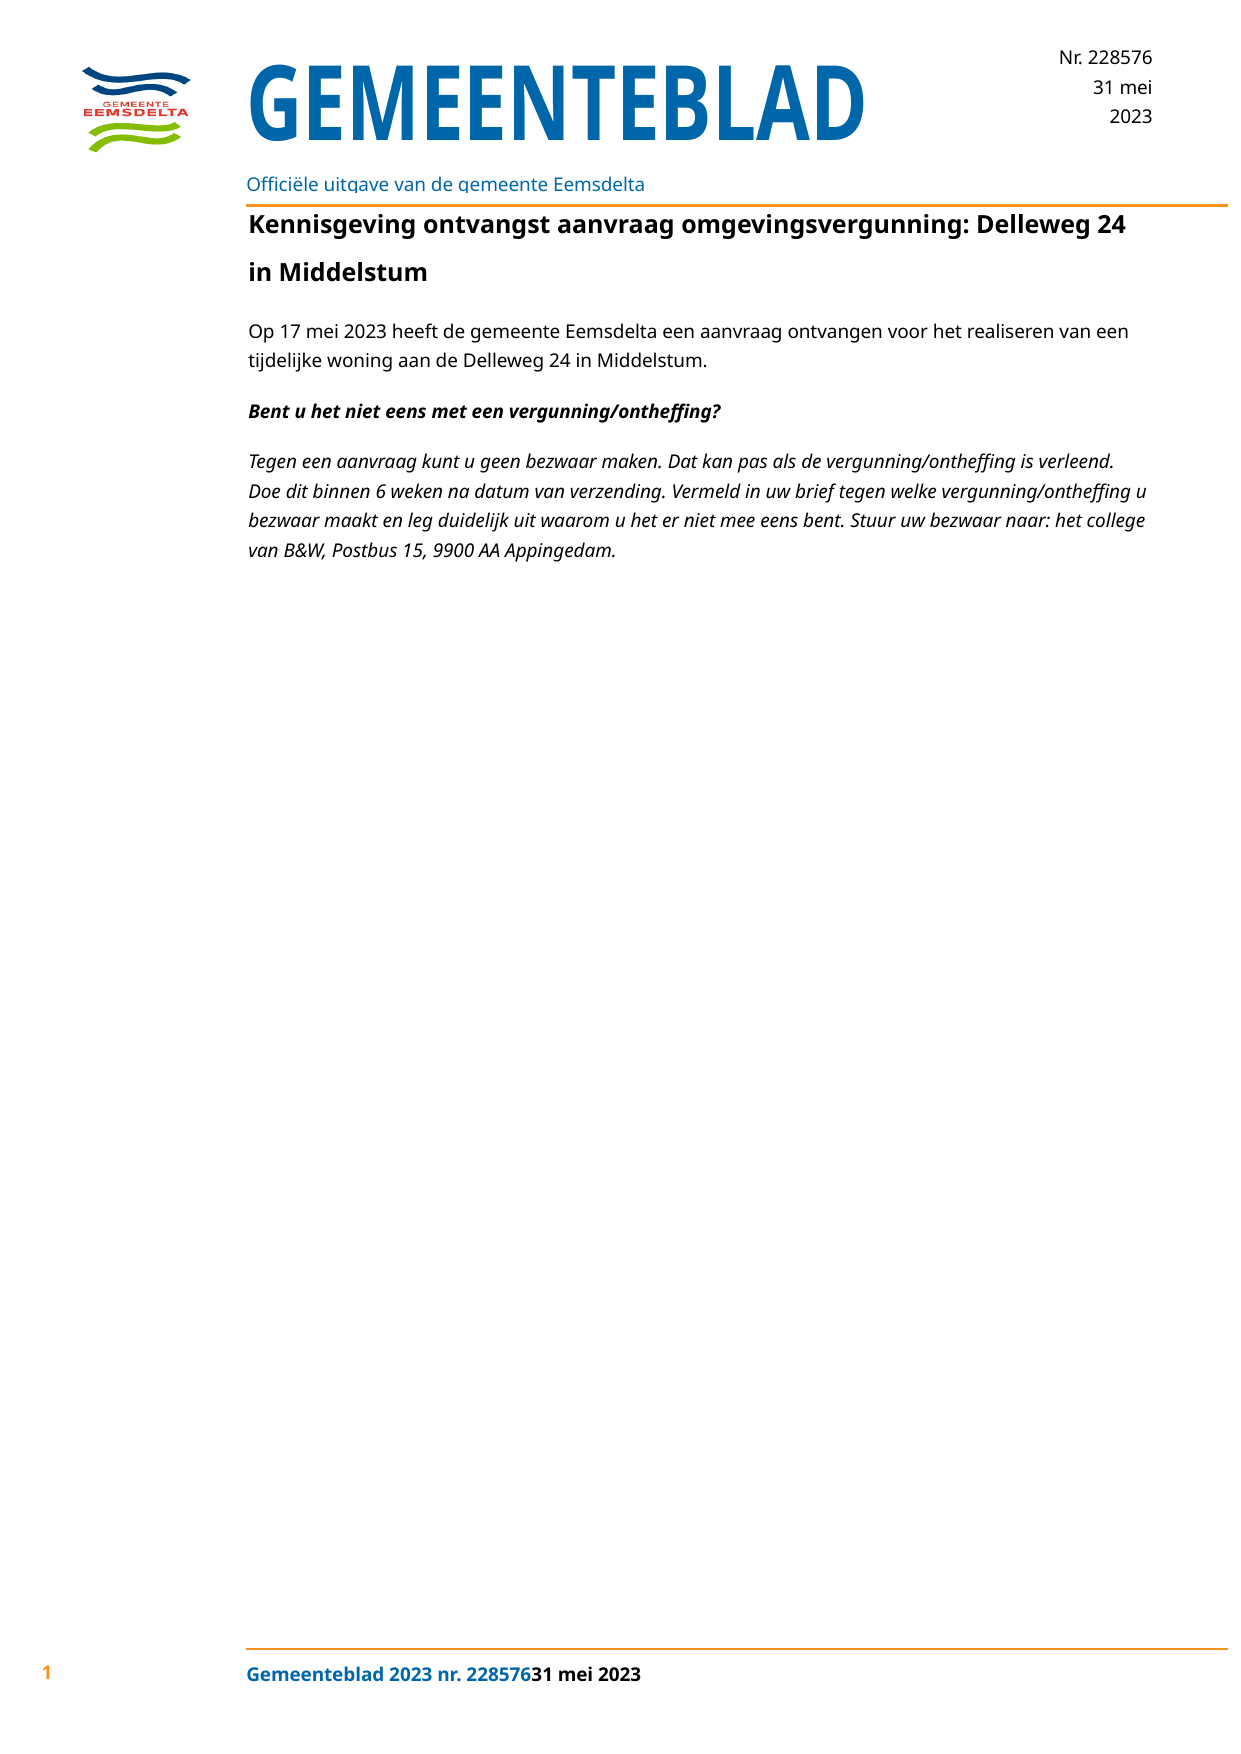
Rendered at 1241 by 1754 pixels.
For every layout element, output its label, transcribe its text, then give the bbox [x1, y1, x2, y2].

text Kennisgeving ontvangst aanvraag omgevingsvergunning: Delleweg 24 in Middelstum [248, 207, 1152, 288]
text Bent u het niet eens met een vergunning/ontheffing? [248, 398, 1152, 424]
text Op 17 mei 2023 heeft de gemeente Eemsdelta een aanvraag ontvangen voor het realiseren van een tijdelijke woning aan de Delleweg 24 in Middelstum. [248, 318, 1152, 373]
picture [41, 47, 231, 172]
text Tegen een aanvraag kunt u geen bezwaar maken. Dat kan pas als de vergunning/ontheffing is verleend. Doe dit binnen 6 weken na datum van verzending. Vermeld in uw brief tegen welke vergunning/ontheffing u bezwaar maakt en leg duidelijk uit waarom u het er niet mee eens bent. Stuur uw bezwaar naar: het college van B&W, Postbus 15, 9900 AA Appingedam. [248, 448, 1152, 563]
